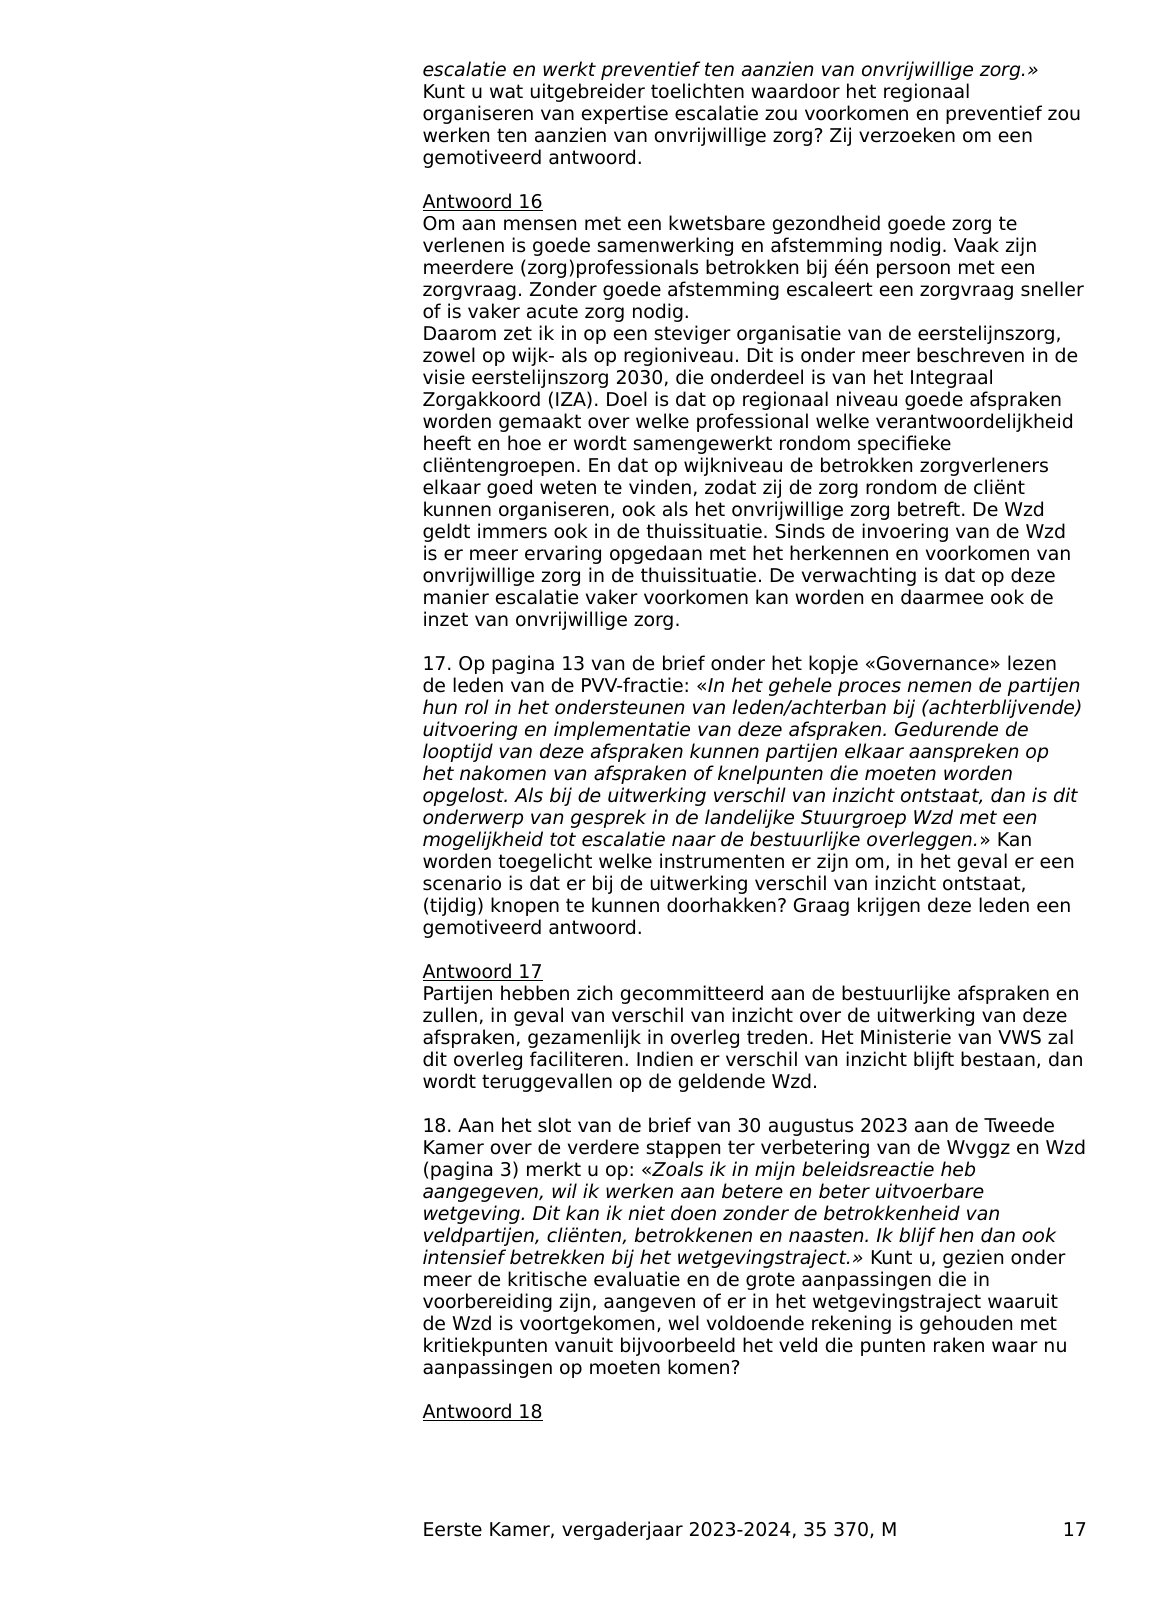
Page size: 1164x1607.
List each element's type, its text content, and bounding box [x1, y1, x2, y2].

text Partijen hebben zich gecommitteerd aan de bestuurlijke afspraken en zullen, in geval van verschil van inzicht over de uitwerking van deze afspraken, gezamenlijk in overleg treden. Het Ministerie van VWS zal dit overleg faciliteren. Indien er verschil van inzicht blijft bestaan, dan wordt teruggevallen op de geldende Wzd. [422, 983, 1087, 1093]
text 18. Aan het slot van de brief van 30 augustus 2023 aan de Tweede Kamer over de verdere stappen ter verbetering van de Wvggz en Wzd (pagina 3) merkt u op: «Zoals ik in mijn beleidsreactie heb aangegeven, wil ik werken aan betere en beter uitvoerbare wetgeving. Dit kan ik niet doen zonder de betrokkenheid van veldpartijen, cliënten, betrokkenen en naasten. Ik blijf hen dan ook intensief betrekken bij het wetgevingstraject.» Kunt u, gezien onder meer de kritische evaluatie en de grote aanpassingen die in voorbereiding zijn, aangeven of er in het wetgevingstraject waaruit de Wzd is voortgekomen, wel voldoende rekening is gehouden met kritiekpunten vanuit bijvoorbeeld het veld die punten raken waar nu aanpassingen op moeten komen? [422, 1115, 1087, 1379]
text Daarom zet ik in op een steviger organisatie van de eerstelijnszorg, zowel op wijk- als op regioniveau. Dit is onder meer beschreven in de visie eerstelijnszorg 2030, die onderdeel is van het Integraal Zorgakkoord (IZA). Doel is dat op regionaal niveau goede afspraken worden gemaakt over welke professional welke verantwoordelijkheid heeft en hoe er wordt samengewerkt rondom specifieke cliëntengroepen. En dat op wijkniveau de betrokken zorgverleners elkaar goed weten te vinden, zodat zij de zorg rondom de cliënt kunnen organiseren, ook als het onvrijwillige zorg betreft. De Wzd geldt immers ook in de thuissituatie. Sinds de invoering van de Wzd is er meer ervaring opgedaan met het herkennen en voorkomen van onvrijwillige zorg in de thuissituatie. De verwachting is dat op deze manier escalatie vaker voorkomen kan worden en daarmee ook de inzet van onvrijwillige zorg. [422, 323, 1087, 631]
text Antwoord 17 [422, 961, 1087, 983]
text 17. Op pagina 13 van de brief onder het kopje «Governance» lezen de leden van de PVV-fractie: «In het gehele proces nemen de partijen hun rol in het ondersteunen van leden/achterban bij (achterblijvende) uitvoering en implementatie van deze afspraken. Gedurende de looptijd van deze afspraken kunnen partijen elkaar aanspreken op het nakomen van afspraken of knelpunten die moeten worden opgelost. Als bij de uitwerking verschil van inzicht ontstaat, dan is dit onderwerp van gesprek in de landelijke Stuurgroep Wzd met een mogelijkheid tot escalatie naar de bestuurlijke overleggen.» Kan worden toegelicht welke instrumenten er zijn om, in het geval er een scenario is dat er bij de uitwerking verschil van inzicht ontstaat, (tijdig) knopen te kunnen doorhakken? Graag krijgen deze leden een gemotiveerd antwoord. [422, 653, 1087, 939]
text Om aan mensen met een kwetsbare gezondheid goede zorg te verlenen is goede samenwerking en afstemming nodig. Vaak zijn meerdere (zorg)professionals betrokken bij één persoon met een zorgvraag. Zonder goede afstemming escaleert een zorgvraag sneller of is vaker acute zorg nodig. [422, 213, 1087, 323]
text escalatie en werkt preventief ten aanzien van onvrijwillige zorg.» Kunt u wat uitgebreider toelichten waardoor het regionaal organiseren van expertise escalatie zou voorkomen en preventief zou werken ten aanzien van onvrijwillige zorg? Zij verzoeken om een gemotiveerd antwoord. [422, 59, 1087, 169]
text Antwoord 16 [422, 191, 1087, 213]
text Antwoord 18 [422, 1401, 1087, 1423]
